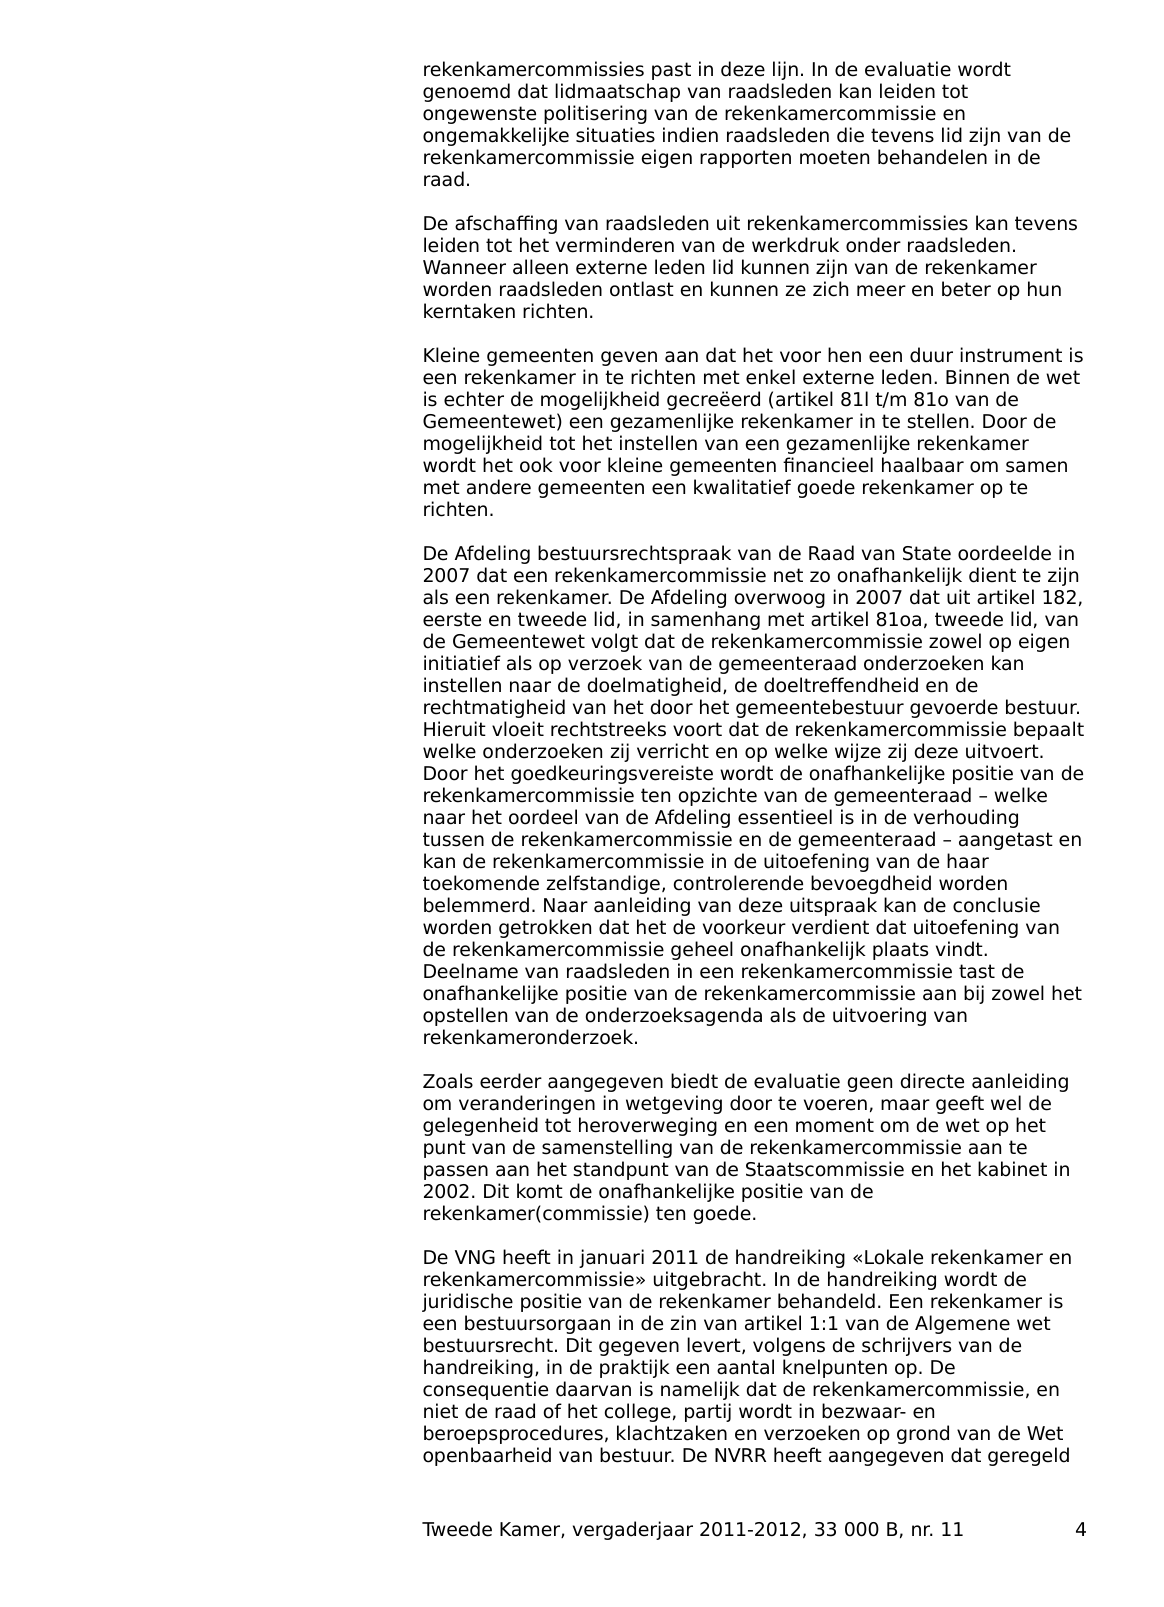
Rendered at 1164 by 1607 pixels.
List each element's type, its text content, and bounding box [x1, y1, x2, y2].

text De Afdeling bestuursrechtspraak van de Raad van State oordeelde in 2007 dat een rekenkamercommissie net zo onafhankelijk dient te zijn als een rekenkamer. De Afdeling overwoog in 2007 dat uit artikel 182, eerste en tweede lid, in samenhang met artikel 81oa, tweede lid, van de Gemeentewet volgt dat de rekenkamercommissie zowel op eigen initiatief als op verzoek van de gemeenteraad onderzoeken kan instellen naar de doelmatigheid, de doeltreffendheid en de rechtmatigheid van het door het gemeentebestuur gevoerde bestuur. Hieruit vloeit rechtstreeks voort dat de rekenkamercommissie bepaalt welke onderzoeken zij verricht en op welke wijze zij deze uitvoert. Door het goedkeuringsvereiste wordt de onafhankelijke positie van de rekenkamercommissie ten opzichte van de gemeenteraad – welke naar het oordeel van de Afdeling essentieel is in de verhouding tussen de rekenkamercommissie en de gemeenteraad – aangetast en kan de rekenkamercommissie in de uitoefening van de haar toekomende zelfstandige, controlerende bevoegdheid worden belemmerd. Naar aanleiding van deze uitspraak kan de conclusie worden getrokken dat het de voorkeur verdient dat uitoefening van de rekenkamercommissie geheel onafhankelijk plaats vindt. Deelname van raadsleden in een rekenkamercommissie tast de onafhankelijke positie van de rekenkamercommissie aan bij zowel het opstellen van de onderzoeksagenda als de uitvoering van rekenkameronderzoek. [422, 543, 1087, 1049]
text rekenkamercommissies past in deze lijn. In de evaluatie wordt genoemd dat lidmaatschap van raadsleden kan leiden tot ongewenste politisering van de rekenkamercommissie en ongemakkelijke situaties indien raadsleden die tevens lid zijn van de rekenkamercommissie eigen rapporten moeten behandelen in de raad. [422, 59, 1087, 191]
text De afschaffing van raadsleden uit rekenkamercommissies kan tevens leiden tot het verminderen van de werkdruk onder raadsleden. Wanneer alleen externe leden lid kunnen zijn van de rekenkamer worden raadsleden ontlast en kunnen ze zich meer en beter op hun kerntaken richten. [422, 213, 1087, 323]
text Zoals eerder aangegeven biedt de evaluatie geen directe aanleiding om veranderingen in wetgeving door te voeren, maar geeft wel de gelegenheid tot heroverweging en een moment om de wet op het punt van de samenstelling van de rekenkamercommissie aan te passen aan het standpunt van de Staatscommissie en het kabinet in 2002. Dit komt de onafhankelijke positie van de rekenkamer(commissie) ten goede. [422, 1071, 1087, 1225]
text De VNG heeft in januari 2011 de handreiking «Lokale rekenkamer en rekenkamercommissie» uitgebracht. In de handreiking wordt de juridische positie van de rekenkamer behandeld. Een rekenkamer is een bestuursorgaan in de zin van artikel 1:1 van de Algemene wet bestuursrecht. Dit gegeven levert, volgens de schrijvers van de handreiking, in de praktijk een aantal knelpunten op. De consequentie daarvan is namelijk dat de rekenkamercommissie, en niet de raad of het college, partij wordt in bezwaar- en beroepsprocedures, klachtzaken en verzoeken op grond van de Wet openbaarheid van bestuur. De NVRR heeft aangegeven dat geregeld [422, 1247, 1087, 1467]
text Kleine gemeenten geven aan dat het voor hen een duur instrument is een rekenkamer in te richten met enkel externe leden. Binnen de wet is echter de mogelijkheid gecreëerd (artikel 81l t/m 81o van de Gemeentewet) een gezamenlijke rekenkamer in te stellen. Door de mogelijkheid tot het instellen van een gezamenlijke rekenkamer wordt het ook voor kleine gemeenten financieel haalbaar om samen met andere gemeenten een kwalitatief goede rekenkamer op te richten. [422, 345, 1087, 521]
